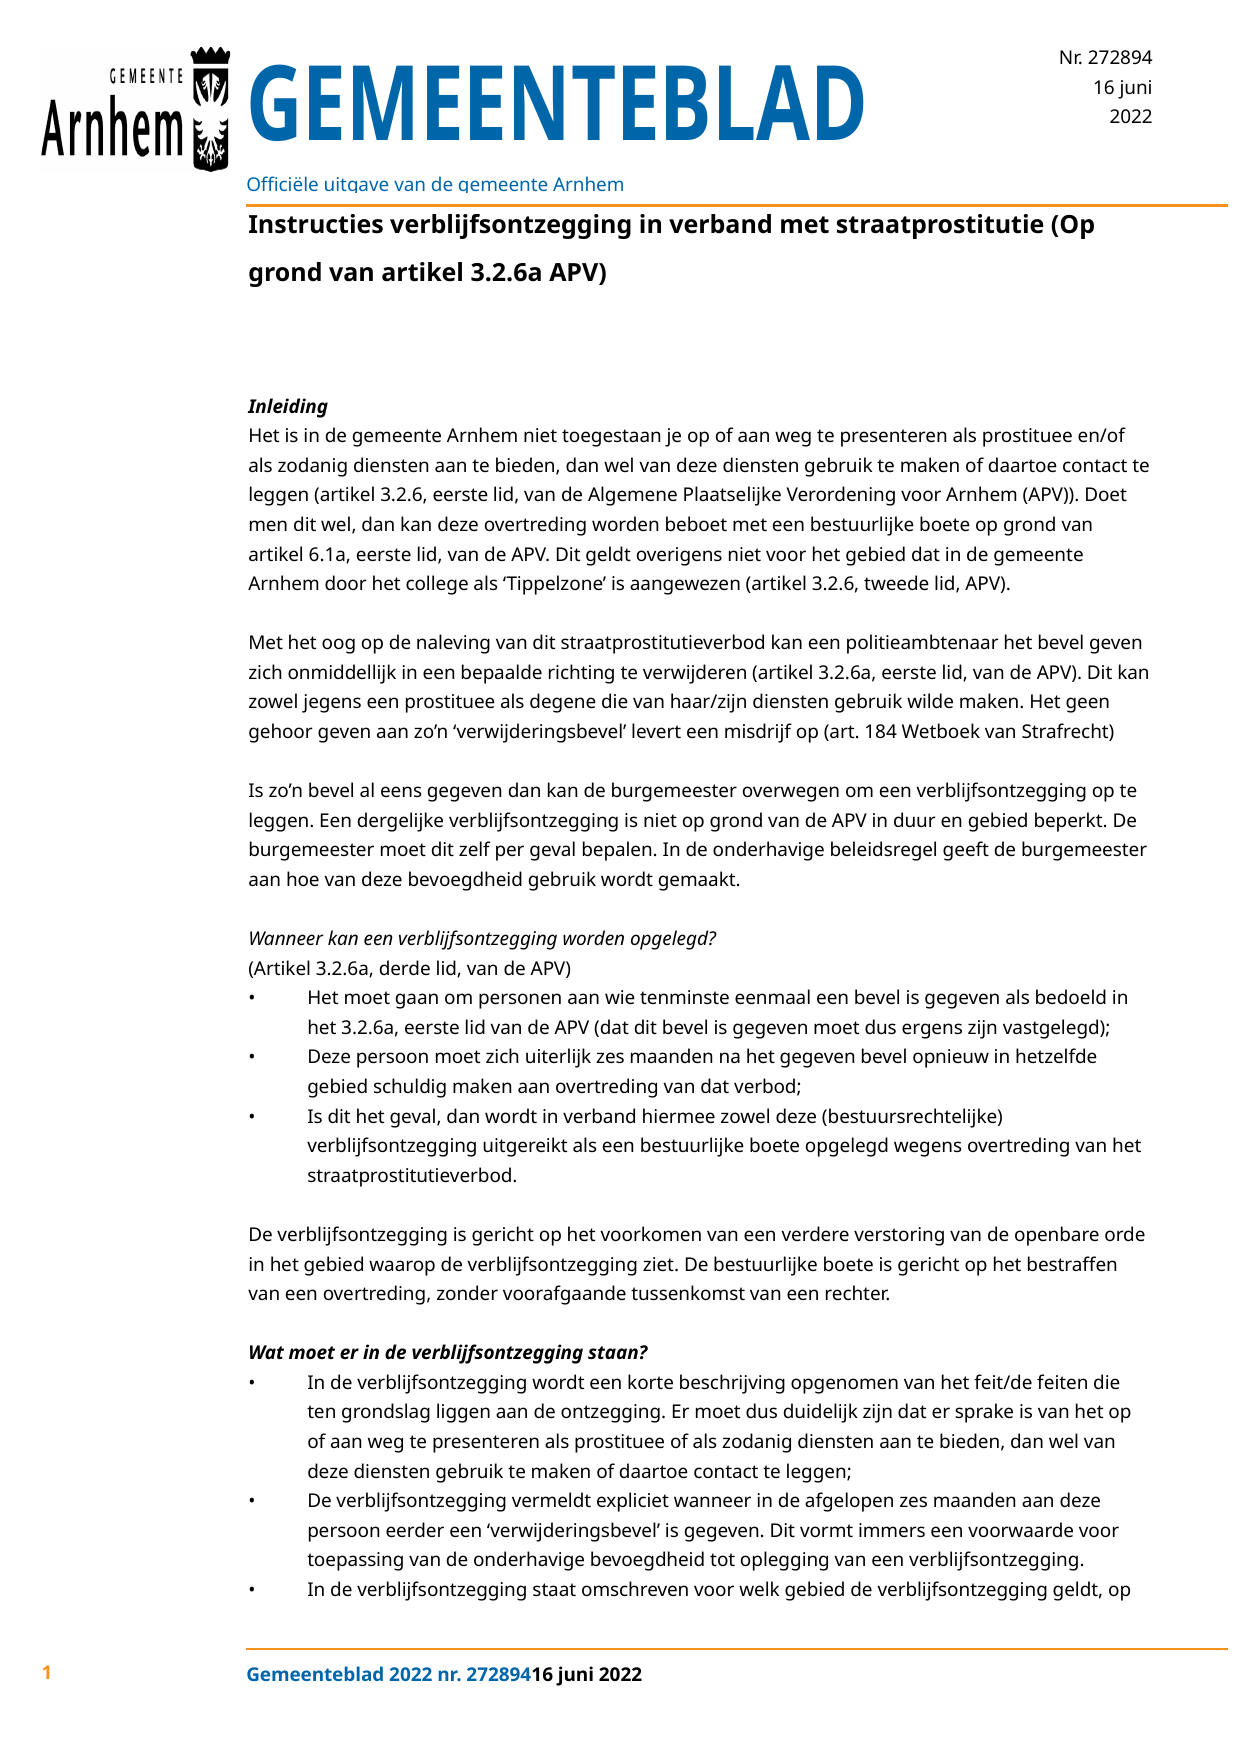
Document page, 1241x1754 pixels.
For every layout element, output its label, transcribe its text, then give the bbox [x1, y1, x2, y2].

list In de verblijfsontzegging wordt een korte beschrijving opgenomen van het feit/de feiten die ten grondslag liggen aan de ontzegging. Er moet dus duidelijk zijn dat er sprake is van het op of aan weg te presenteren als prostituee of als zodanig diensten aan te bieden, dan wel van deze diensten gebruik te maken of daartoe contact te leggen; [248, 1369, 1152, 1484]
text Met het oog op de naleving van dit straatprostitutieverbod kan een politieambtenaar het bevel geven zich onmiddellijk in een bepaalde richting te verwijderen (artikel 3.2.6a, eerste lid, van de APV). Dit kan zowel jegens een prostituee als degene die van haar/zijn diensten gebruik wilde maken. Het geen gehoor geven aan zo’n ‘verwijderingsbevel’ levert een misdrijf op (art. 184 Wetboek van Strafrecht) [248, 629, 1152, 744]
picture [41, 47, 231, 172]
list Is dit het geval, dan wordt in verband hiermee zowel deze (bestuursrechtelijke) verblijfsontzegging uitgereikt als een bestuurlijke boete opgelegd wegens overtreding van het straatprostitutieverbod. [248, 1103, 1152, 1188]
text Het is in de gemeente Arnhem niet toegestaan je op of aan weg te presenteren als prostituee en/of als zodanig diensten aan te bieden, dan wel van deze diensten gebruik te maken of daartoe contact te leggen (artikel 3.2.6, eerste lid, van de Algemene Plaatselijke Verordening voor Arnhem (APV)). Doet men dit wel, dan kan deze overtreding worden beboet met een bestuurlijke boete op grond van artikel 6.1a, eerste lid, van de APV. Dit geldt overigens niet voor het gebied dat in de gemeente Arnhem door het college als ‘Tippelzone’ is aangewezen (artikel 3.2.6, tweede lid, APV). [248, 422, 1152, 596]
text Wanneer kan een verblijfsontzegging worden opgelegd? [248, 925, 1152, 951]
text Inleiding [248, 393, 1152, 419]
text (Artikel 3.2.6a, derde lid, van de APV) [248, 955, 1152, 981]
list De verblijfsontzegging vermeldt expliciet wanneer in de afgelopen zes maanden aan deze persoon eerder een ‘verwijderingsbevel’ is gegeven. Dit vormt immers een voorwaarde voor toepassing van de onderhavige bevoegdheid tot oplegging van een verblijfsontzegging. [248, 1487, 1152, 1572]
text Wat moet er in de verblijfsontzegging staan? [248, 1339, 1152, 1365]
text Instructies verblijfsontzegging in verband met straatprostitutie (Op grond van artikel 3.2.6a APV) [248, 207, 1152, 288]
text Is zo’n bevel al eens gegeven dan kan de burgemeester overwegen om een verblijfsontzegging op te leggen. Een dergelijke verblijfsontzegging is niet op grond van de APV in duur en gebied beperkt. De burgemeester moet dit zelf per geval bepalen. In de onderhavige beleidsregel geeft de burgemeester aan hoe van deze bevoegdheid gebruik wordt gemaakt. [248, 777, 1152, 892]
list Het moet gaan om personen aan wie tenminste eenmaal een bevel is gegeven als bedoeld in het 3.2.6a, eerste lid van de APV (dat dit bevel is gegeven moet dus ergens zijn vastgelegd); [248, 984, 1152, 1040]
list Deze persoon moet zich uiterlijk zes maanden na het gegeven bevel opnieuw in hetzelfde gebied schuldig maken aan overtreding van dat verbod; [248, 1044, 1152, 1099]
text De verblijfsontzegging is gericht op het voorkomen van een verdere verstoring van de openbare orde in het gebied waarop de verblijfsontzegging ziet. De bestuurlijke boete is gericht op het bestraffen van een overtreding, zonder voorafgaande tussenkomst van een rechter. [248, 1221, 1152, 1306]
list In de verblijfsontzegging staat omschreven voor welk gebied de verblijfsontzegging geldt, op [248, 1576, 1152, 1602]
